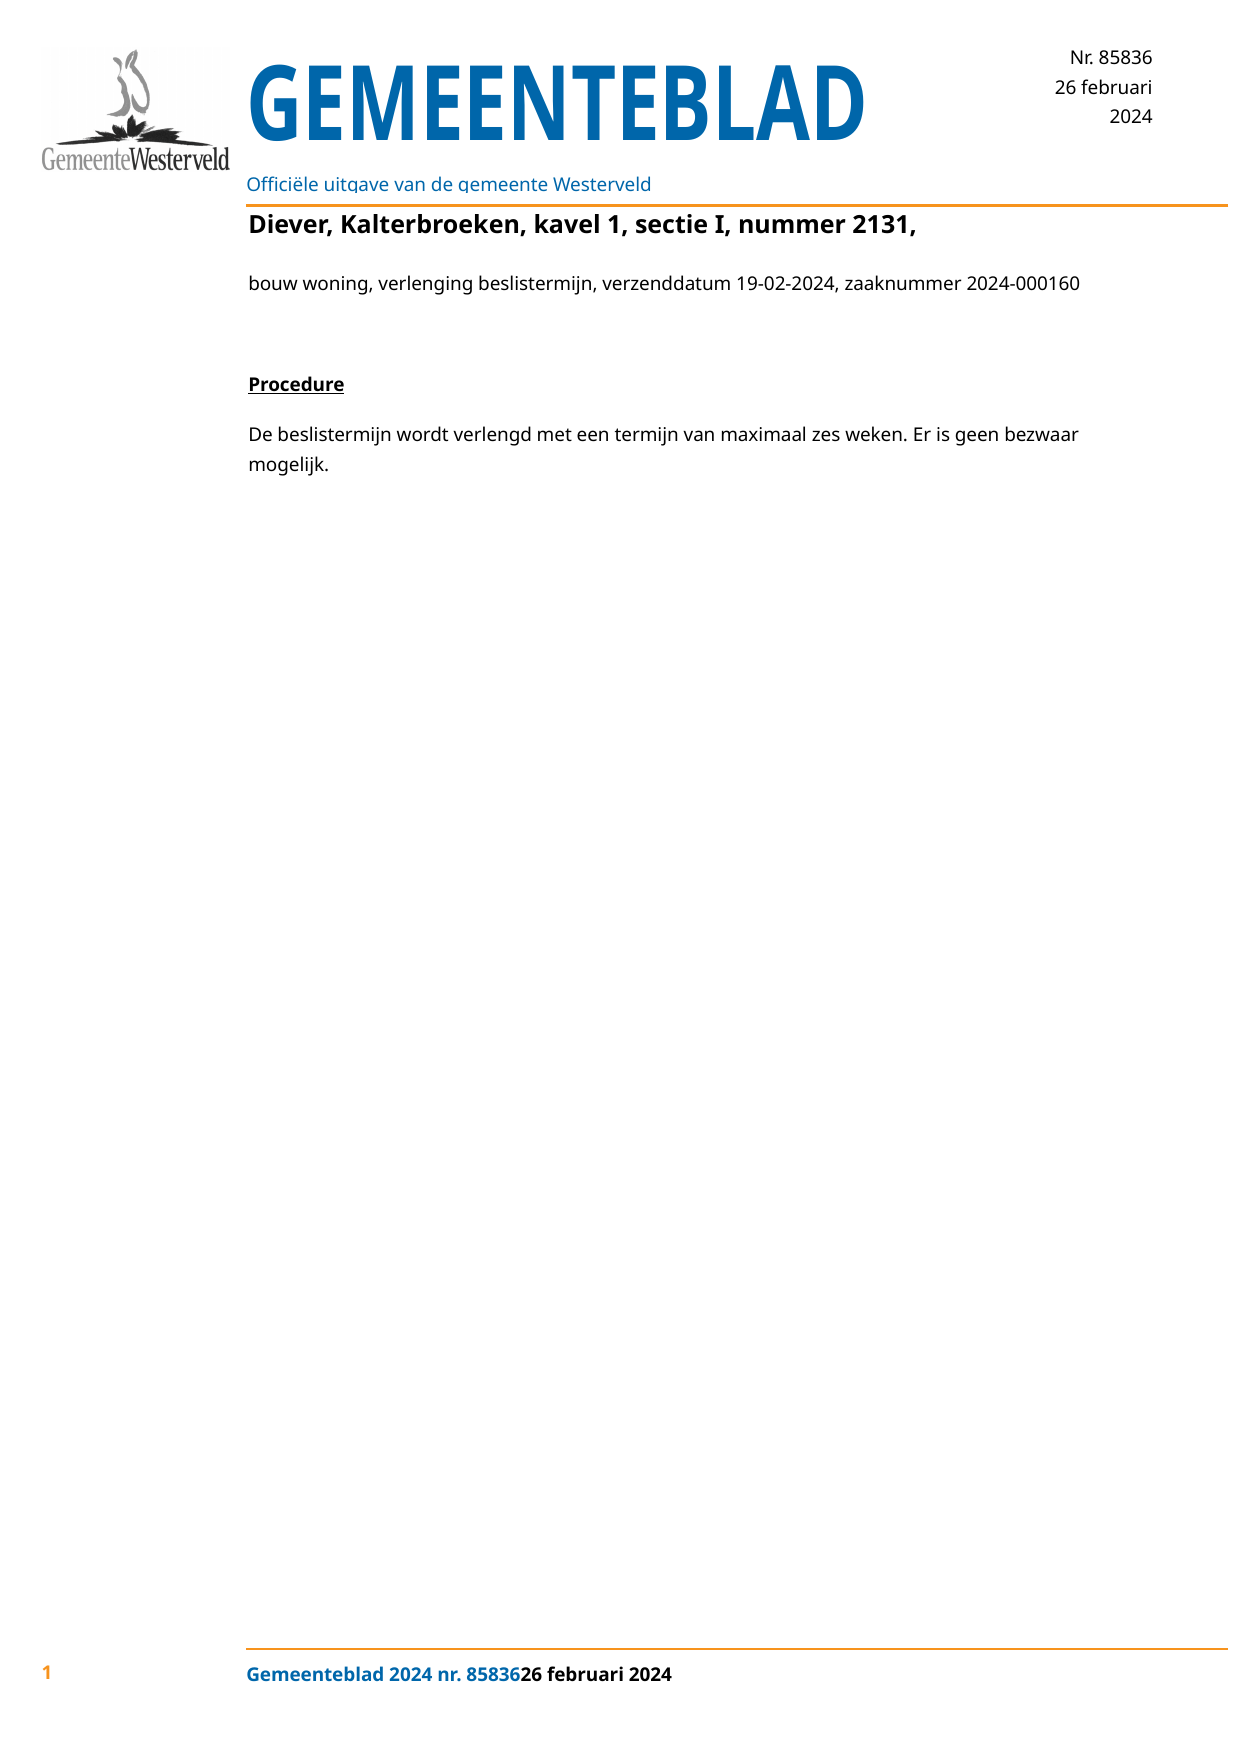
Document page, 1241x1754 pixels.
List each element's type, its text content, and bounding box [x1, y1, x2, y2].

text Diever, Kalterbroeken, kavel 1, sectie I, nummer 2131, [248, 207, 1152, 241]
text Procedure [248, 371, 1152, 397]
picture [41, 47, 231, 172]
text De beslistermijn wordt verlengd met een termijn van maximaal zes weken. Er is geen bezwaar mogelijk. [248, 422, 1152, 477]
text bouw woning, verlenging beslistermijn, verzenddatum 19-02-2024, zaaknummer 2024-000160 [248, 270, 1152, 296]
